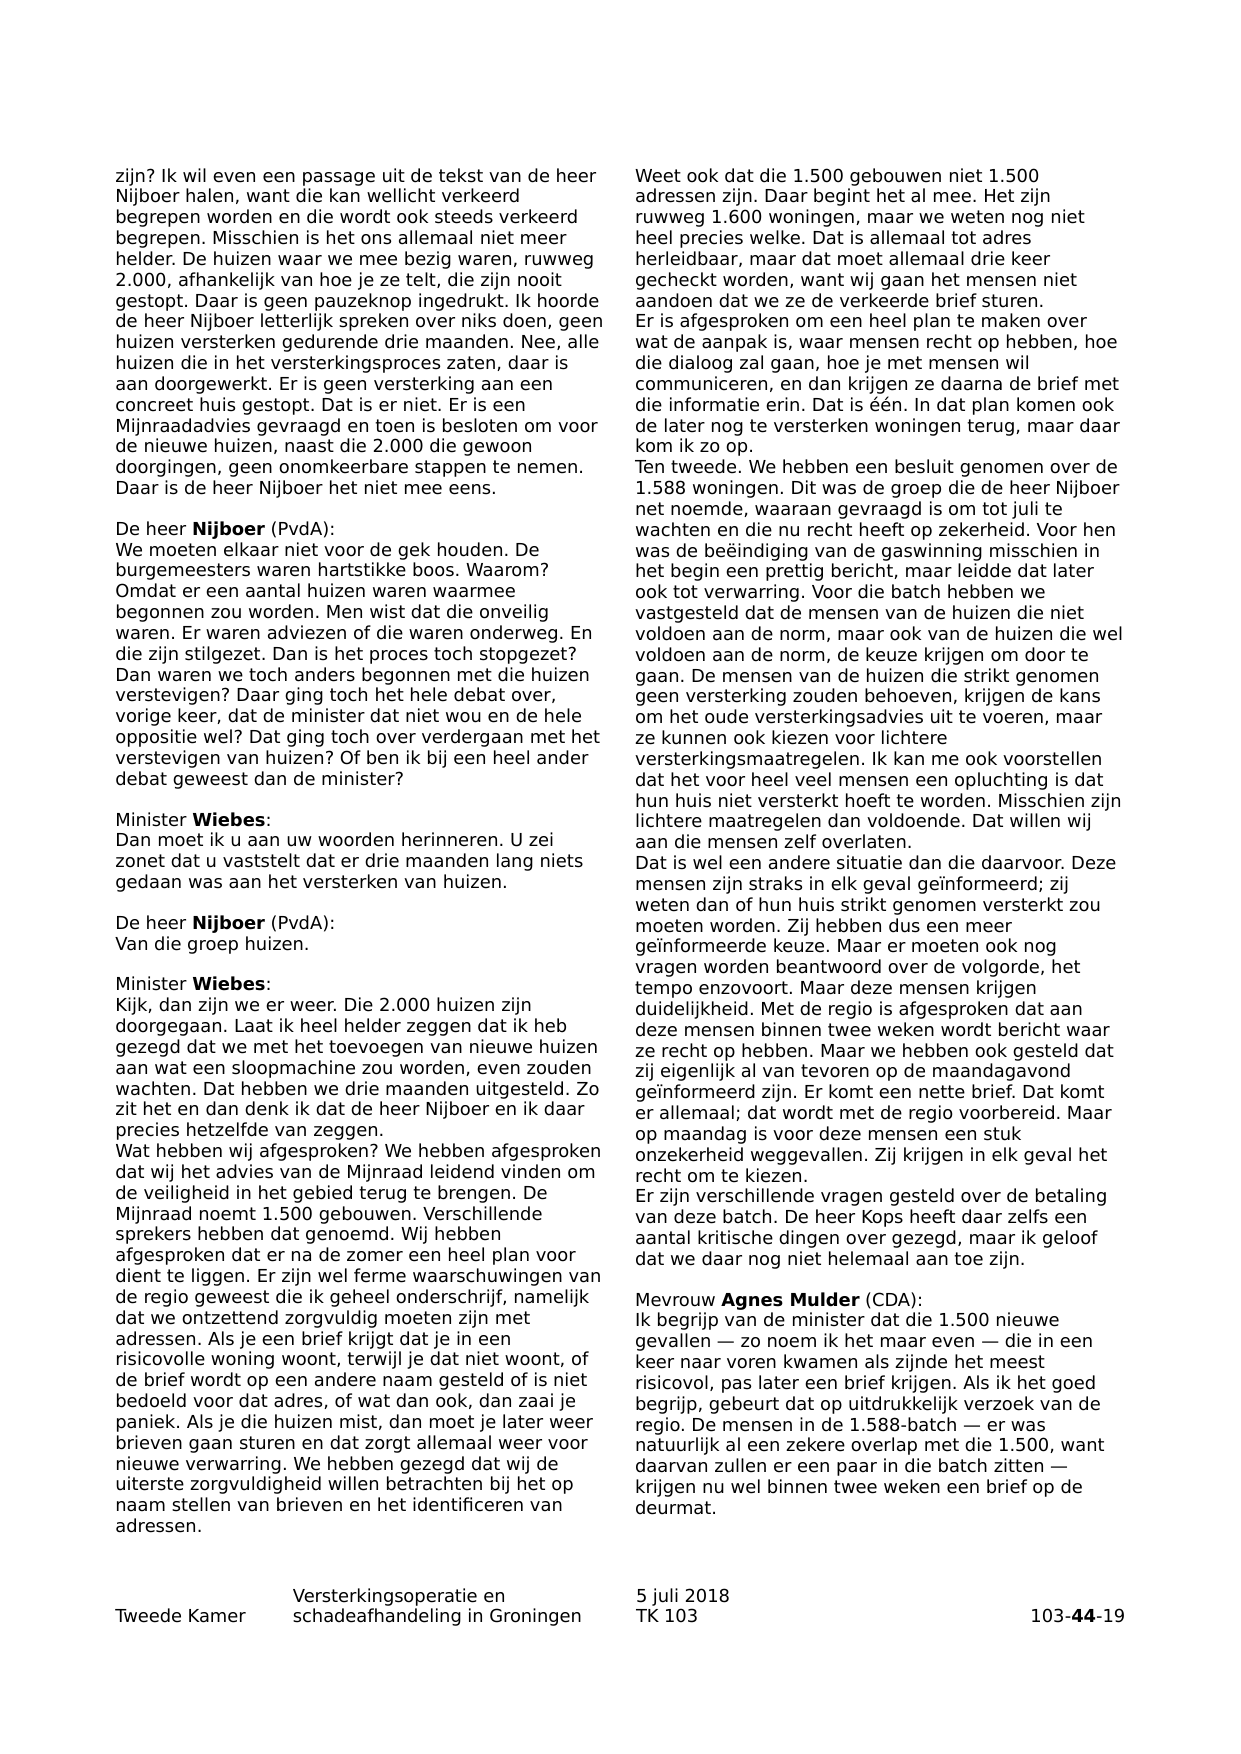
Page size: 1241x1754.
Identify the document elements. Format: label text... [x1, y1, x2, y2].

text Ik begrijp van de minister dat die 1.500 nieuwe gevallen — zo noem ik het maar even — die in een keer naar voren kwamen als zijnde het meest risicovol, pas later een brief krijgen. Als ik het goed begrijp, gebeurt dat op uitdrukkelijk verzoek van de regio. De mensen in de 1.588-batch — er was natuurlijk al een zekere overlap met die 1.500, want daarvan zullen er een paar in die batch zitten — krijgen nu wel binnen twee weken een brief op de deurmat. [635, 1310, 1125, 1518]
text Minister Wiebes: [115, 809, 605, 830]
text We moeten elkaar niet voor de gek houden. De burgemeesters waren hartstikke boos. Waarom? Omdat er een aantal huizen waren waarmee begonnen zou worden. Men wist dat die onveilig waren. Er waren adviezen of die waren onderweg. En die zijn stilgezet. Dan is het proces toch stopgezet? Dan waren we toch anders begonnen met die huizen verstevigen? Daar ging toch het hele debat over, vorige keer, dat de minister dat niet wou en de hele oppositie wel? Dat ging toch over verdergaan met het verstevigen van huizen? Of ben ik bij een heel ander debat geweest dan de minister? [115, 539, 605, 789]
text De heer Nijboer (PvdA): [115, 519, 605, 539]
text zijn? Ik wil even een passage uit de tekst van de heer Nijboer halen, want die kan wellicht verkeerd begrepen worden en die wordt ook steeds verkeerd begrepen. Misschien is het ons allemaal niet meer helder. De huizen waar we mee bezig waren, ruwweg 2.000, afhankelijk van hoe je ze telt, die zijn nooit gestopt. Daar is geen pauzeknop ingedrukt. Ik hoorde de heer Nijboer letterlijk spreken over niks doen, geen huizen versterken gedurende drie maanden. Nee, alle huizen die in het versterkingsproces zaten, daar is aan doorgewerkt. Er is geen versterking aan een concreet huis gestopt. Dat is er niet. Er is een Mijnraadadvies gevraagd en toen is besloten om voor de nieuwe huizen, naast die 2.000 die gewoon doorgingen, geen onomkeerbare stappen te nemen. Daar is de heer Nijboer het niet mee eens. [115, 165, 605, 499]
text Kijk, dan zijn we er weer. Die 2.000 huizen zijn doorgegaan. Laat ik heel helder zeggen dat ik heb gezegd dat we met het toevoegen van nieuwe huizen aan wat een sloopmachine zou worden, even zouden wachten. Dat hebben we drie maanden uitgesteld. Zo zit het en dan denk ik dat de heer Nijboer en ik daar precies hetzelfde van zeggen. [115, 995, 605, 1141]
text Weet ook dat die 1.500 gebouwen niet 1.500 adressen zijn. Daar begint het al mee. Het zijn ruwweg 1.600 woningen, maar we weten nog niet heel precies welke. Dat is allemaal tot adres herleidbaar, maar dat moet allemaal drie keer gecheckt worden, want wij gaan het mensen niet aandoen dat we ze de verkeerde brief sturen. [635, 165, 1125, 311]
text Wat hebben wij afgesproken? We hebben afgesproken dat wij het advies van de Mijnraad leidend vinden om de veiligheid in het gebied terug te brengen. De Mijnraad noemt 1.500 gebouwen. Verschillende sprekers hebben dat genoemd. Wij hebben afgesproken dat er na de zomer een heel plan voor dient te liggen. Er zijn wel ferme waarschuwingen van de regio geweest die ik geheel onderschrijf, namelijk dat we ontzettend zorgvuldig moeten zijn met adressen. Als je een brief krijgt dat je in een risicovolle woning woont, terwijl je dat niet woont, of de brief wordt op een andere naam gesteld of is niet bedoeld voor dat adres, of wat dan ook, dan zaai je paniek. Als je die huizen mist, dan moet je later weer brieven gaan sturen en dat zorgt allemaal weer voor nieuwe verwarring. We hebben gezegd dat wij de uiterste zorgvuldigheid willen betrachten bij het op naam stellen van brieven en het identificeren van adressen. [115, 1141, 605, 1537]
text Dat is wel een andere situatie dan die daarvoor. Deze mensen zijn straks in elk geval geïnformeerd; zij weten dan of hun huis strikt genomen versterkt zou moeten worden. Zij hebben dus een meer geïnformeerde keuze. Maar er moeten ook nog vragen worden beantwoord over de volgorde, het tempo enzovoort. Maar deze mensen krijgen duidelijkheid. Met de regio is afgesproken dat aan deze mensen binnen twee weken wordt bericht waar ze recht op hebben. Maar we hebben ook gesteld dat zij eigenlijk al van tevoren op de maandagavond geïnformeerd zijn. Er komt een nette brief. Dat komt er allemaal; dat wordt met de regio voorbereid. Maar op maandag is voor deze mensen een stuk onzekerheid weggevallen. Zij krijgen in elk geval het recht om te kiezen. [635, 853, 1125, 1186]
text Minister Wiebes: [115, 974, 605, 995]
text De heer Nijboer (PvdA): [115, 913, 605, 933]
text Van die groep huizen. [115, 933, 605, 954]
text Mevrouw Agnes Mulder (CDA): [635, 1289, 1125, 1310]
text Ten tweede. We hebben een besluit genomen over de 1.588 woningen. Dit was de groep die de heer Nijboer net noemde, waaraan gevraagd is om tot juli te wachten en die nu recht heeft op zekerheid. Voor hen was de beëindiging van de gaswinning misschien in het begin een prettig bericht, maar leidde dat later ook tot verwarring. Voor die batch hebben we vastgesteld dat de mensen van de huizen die niet voldoen aan de norm, maar ook van de huizen die wel voldoen aan de norm, de keuze krijgen om door te gaan. De mensen van de huizen die strikt genomen geen versterking zouden behoeven, krijgen de kans om het oude versterkingsadvies uit te voeren, maar ze kunnen ook kiezen voor lichtere versterkingsmaatregelen. Ik kan me ook voorstellen dat het voor heel veel mensen een opluchting is dat hun huis niet versterkt hoeft te worden. Misschien zijn lichtere maatregelen dan voldoende. Dat willen wij aan die mensen zelf overlaten. [635, 457, 1125, 853]
text Dan moet ik u aan uw woorden herinneren. U zei zonet dat u vaststelt dat er drie maanden lang niets gedaan was aan het versterken van huizen. [115, 830, 605, 893]
text Er is afgesproken om een heel plan te maken over wat de aanpak is, waar mensen recht op hebben, hoe die dialoog zal gaan, hoe je met mensen wil communiceren, en dan krijgen ze daarna de brief met die informatie erin. Dat is één. In dat plan komen ook de later nog te versterken woningen terug, maar daar kom ik zo op. [635, 311, 1125, 457]
text Er zijn verschillende vragen gesteld over de betaling van deze batch. De heer Kops heeft daar zelfs een aantal kritische dingen over gezegd, maar ik geloof dat we daar nog niet helemaal aan toe zijn. [635, 1186, 1125, 1269]
